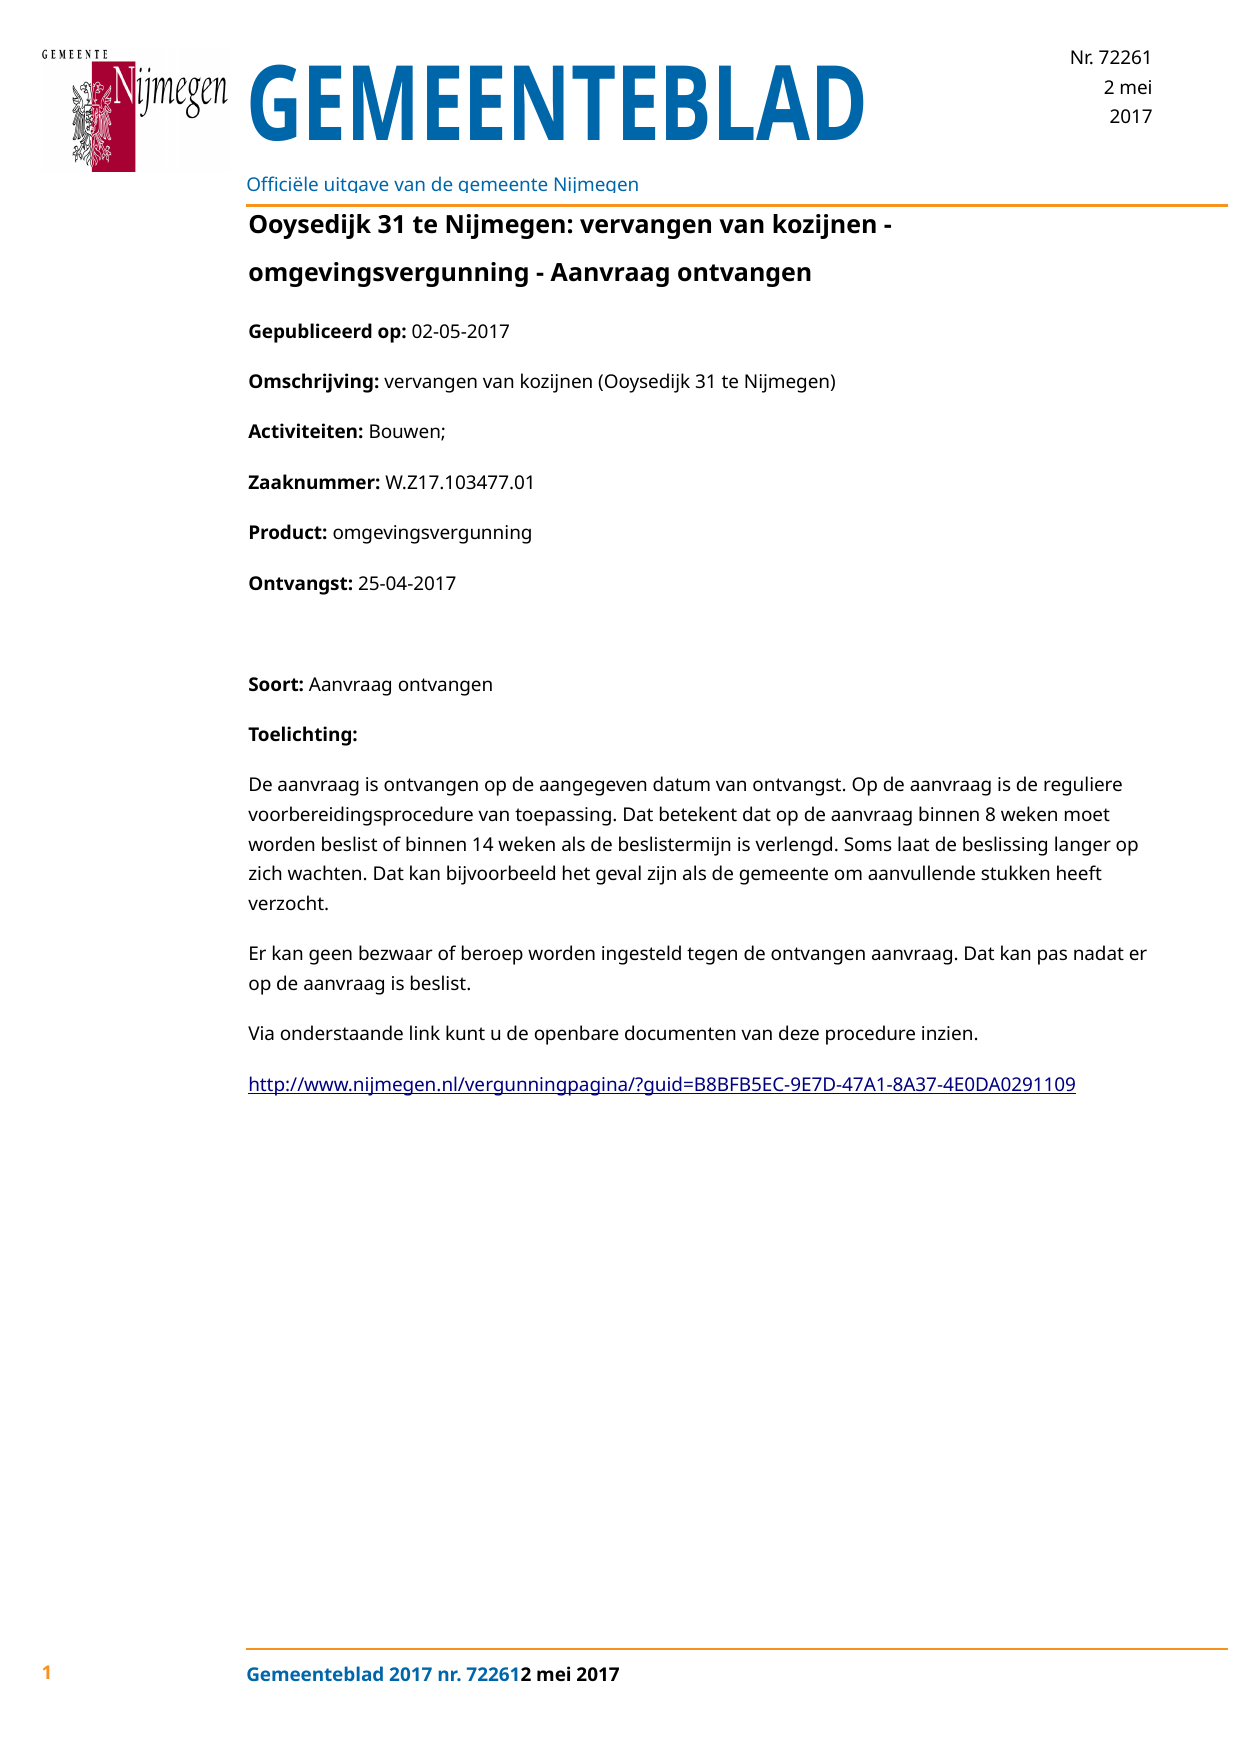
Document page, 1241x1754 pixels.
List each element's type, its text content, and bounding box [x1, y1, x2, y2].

text Via onderstaande link kunt u de openbare documenten van deze procedure inzien. [248, 1020, 1152, 1046]
text Er kan geen bezwaar of beroep worden ingesteld tegen de ontvangen aanvraag. Dat kan pas nadat er op de aanvraag is beslist. [248, 940, 1152, 996]
text Activiteiten: Bouwen; [248, 419, 1152, 444]
text De aanvraag is ontvangen op de aangegeven datum van ontvangst. Op de aanvraag is de reguliere voorbereidingsprocedure van toepassing. Dat betekent dat op de aanvraag binnen 8 weken moet worden beslist of binnen 14 weken als de beslistermijn is verlengd. Soms laat de beslissing langer op zich wachten. Dat kan bijvoorbeeld het geval zijn als de gemeente om aanvullende stukken heeft verzocht. [248, 772, 1152, 916]
text Gepubliceerd op: 02-05-2017 [248, 318, 1152, 344]
text Product: omgevingsvergunning [248, 519, 1152, 545]
text Soort: Aanvraag ontvangen [248, 671, 1152, 697]
text Ooysedijk 31 te Nijmegen: vervangen van kozijnen - omgevingsvergunning - Aanvraag ontvangen [248, 207, 1152, 288]
picture [41, 47, 231, 172]
text Ontvangst: 25-04-2017 [248, 570, 1152, 596]
text Zaaknummer: W.Z17.103477.01 [248, 469, 1152, 495]
text http://www.nijmegen.nl/vergunningpagina/?guid=B8BFB5EC-9E7D-47A1-8A37-4E0DA0291109 [248, 1071, 1152, 1097]
text Omschrijving: vervangen van kozijnen (Ooysedijk 31 te Nijmegen) [248, 368, 1152, 394]
text Toelichting: [248, 721, 1152, 747]
